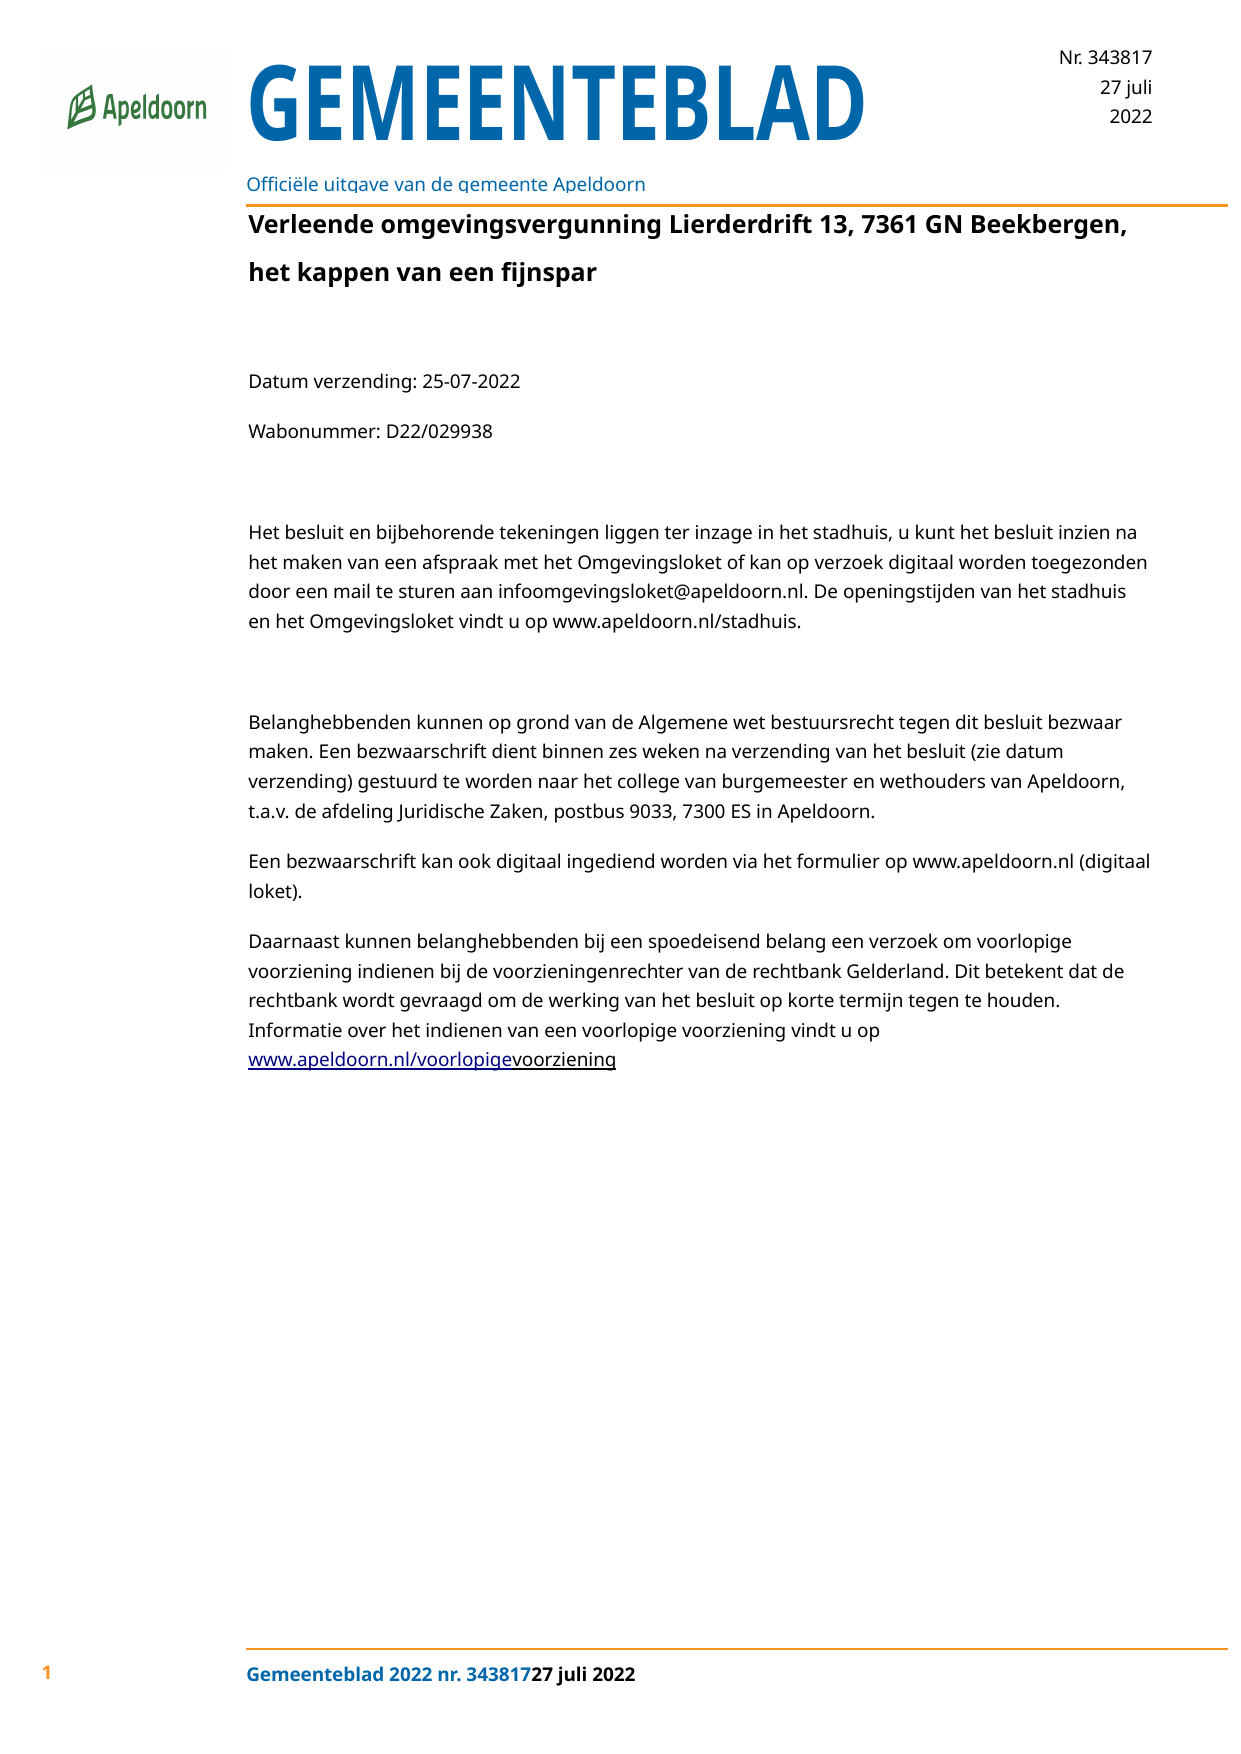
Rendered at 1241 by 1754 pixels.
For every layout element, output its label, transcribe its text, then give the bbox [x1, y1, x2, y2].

text Het besluit en bijbehorende tekeningen liggen ter inzage in het stadhuis, u kunt het besluit inzien na het maken van een afspraak met het Omgevingsloket of kan op verzoek digitaal worden toegezonden door een mail te sturen aan infoomgevingsloket@apeldoorn.nl. De openingstijden van het stadhuis en het Omgevingsloket vindt u op www.apeldoorn.nl/stadhuis. [248, 519, 1152, 634]
text Verleende omgevingsvergunning Lierderdrift 13, 7361 GN Beekbergen, het kappen van een fijnspar [248, 207, 1152, 288]
text Datum verzending: 25-07-2022 [248, 368, 1152, 394]
text Wabonummer: D22/029938 [248, 419, 1152, 444]
text Belanghebbenden kunnen op grond van de Algemene wet bestuursrecht tegen dit besluit bezwaar maken. Een bezwaarschrift dient binnen zes weken na verzending van het besluit (zie datum verzending) gestuurd te worden naar het college van burgemeester en wethouders van Apeldoorn, t.a.v. de afdeling Juridische Zaken, postbus 9033, 7300 ES in Apeldoorn. [248, 709, 1152, 824]
picture [41, 47, 231, 172]
text Daarnaast kunnen belanghebbenden bij een spoedeisend belang een verzoek om voorlopige voorziening indienen bij de voorzieningenrechter van de rechtbank Gelderland. Dit betekent dat de rechtbank wordt gevraagd om de werking van het besluit op korte termijn tegen te houden. Informatie over het indienen van een voorlopige voorziening vindt u op www.apeldoorn.nl/voorlopigevoorziening [248, 928, 1152, 1072]
text Een bezwaarschrift kan ook digitaal ingediend worden via het formulier op www.apeldoorn.nl (digitaal loket). [248, 848, 1152, 904]
